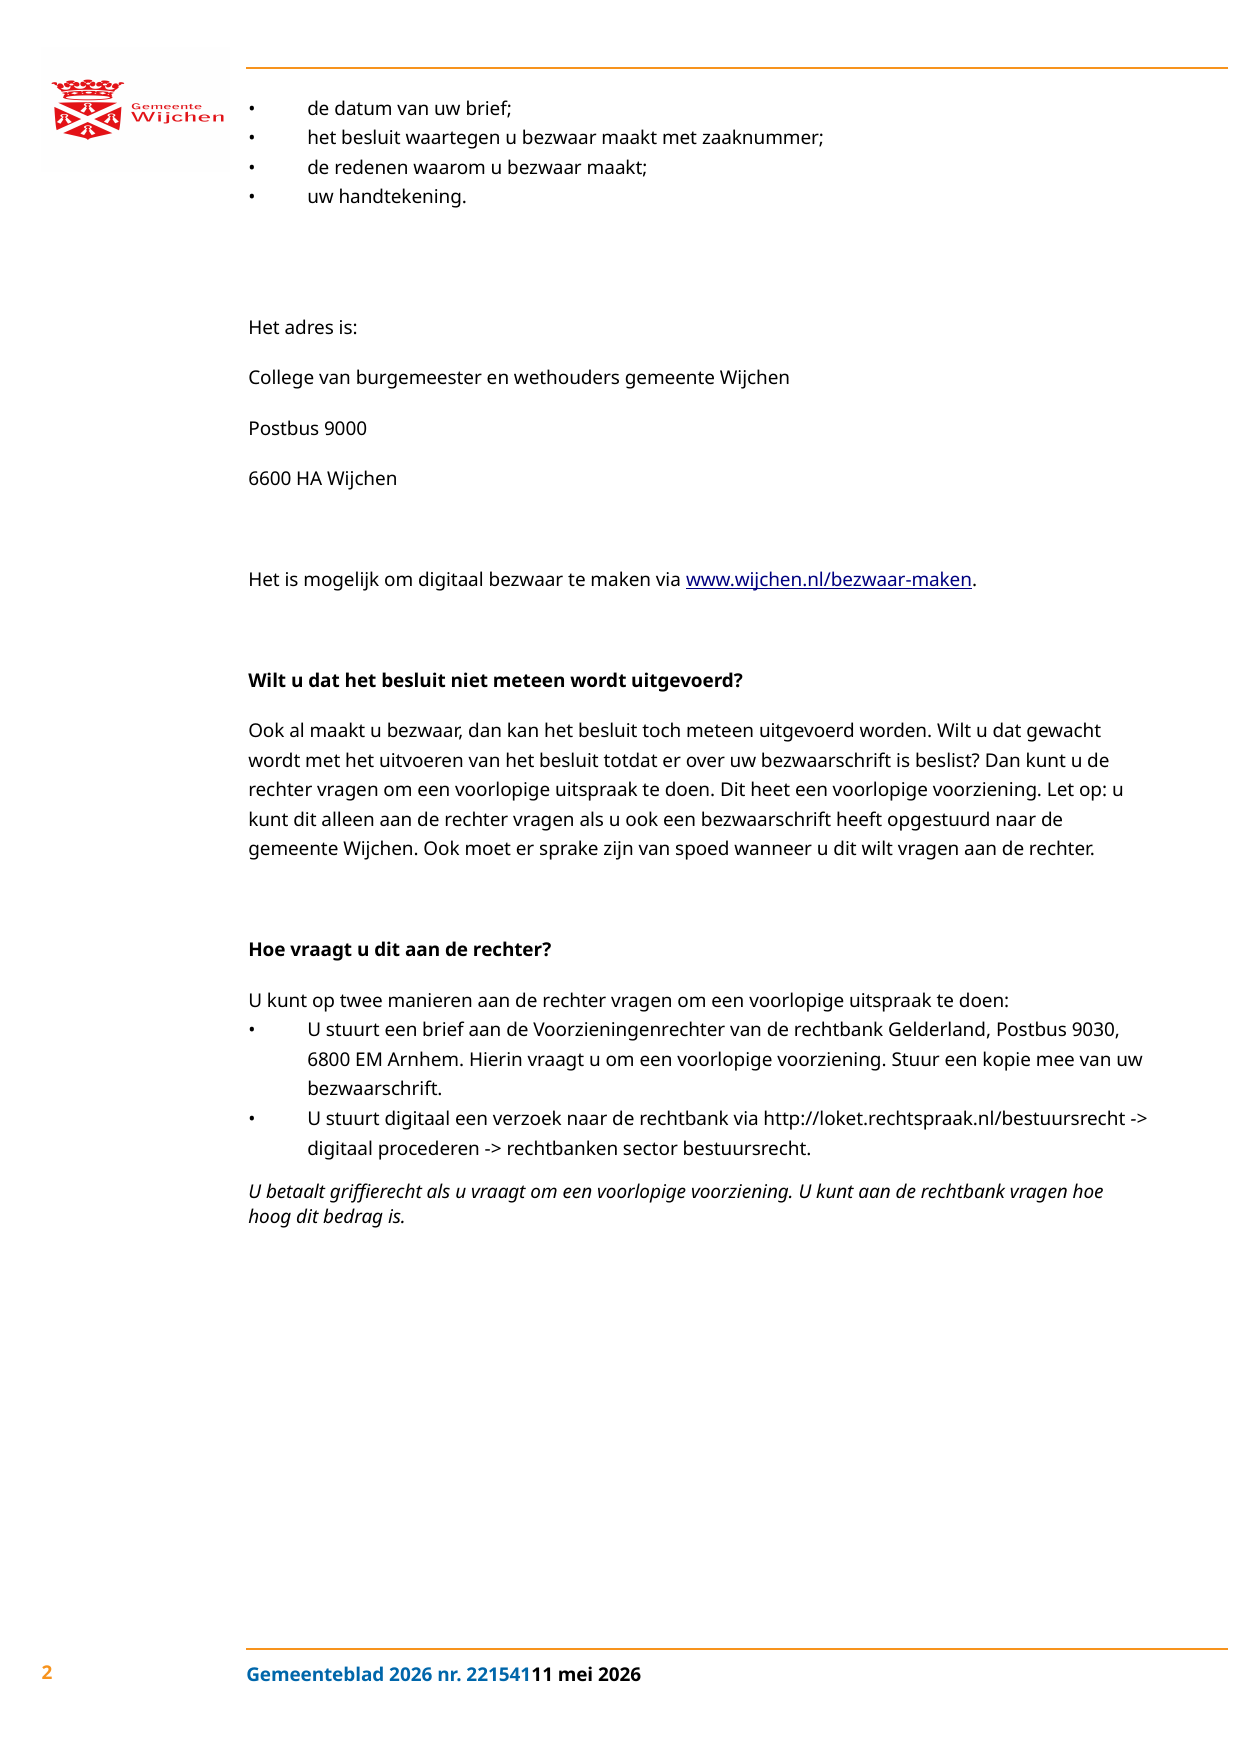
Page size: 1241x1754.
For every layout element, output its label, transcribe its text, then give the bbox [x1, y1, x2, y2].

text Ook al maakt u bezwaar, dan kan het besluit toch meteen uitgevoerd worden. Wilt u dat gewacht wordt met het uitvoeren van het besluit totdat er over uw bezwaarschrift is beslist? Dan kunt u de rechter vragen om een voorlopige uitspraak te doen. Dit heet een voorlopige voorziening. Let op: u kunt dit alleen aan de rechter vragen als u ook een bezwaarschrift heeft opgestuurd naar de gemeente Wijchen. Ook moet er sprake zijn van spoed wanneer u dit wilt vragen aan de rechter. [248, 717, 1152, 861]
picture [41, 47, 231, 172]
text U kunt op twee manieren aan de rechter vragen om een voorlopige uitspraak te doen: [248, 987, 1152, 1013]
list de redenen waarom u bezwaar maakt; [248, 154, 1152, 180]
text Postbus 9000 [248, 415, 1152, 441]
text Het adres is: [248, 314, 1152, 340]
text Hoe vraagt u dit aan de rechter? [248, 936, 1152, 962]
list U stuurt een brief aan de Voorzieningenrechter van de rechtbank Gelderland, Postbus 9030, 6800 EM Arnhem. Hierin vraagt u om een voorlopige voorziening. Stuur een kopie mee van uw bezwaarschrift. [248, 1016, 1152, 1101]
text Wilt u dat het besluit niet meteen wordt uitgevoerd? [248, 667, 1152, 693]
text U betaalt griffierecht als u vraagt om een voorlopige voorziening. U kunt aan de rechtbank vragen hoe hoog dit bedrag is. [248, 1178, 1152, 1229]
text College van burgemeester en wethouders gemeente Wijchen [248, 364, 1152, 390]
list het besluit waartegen u bezwaar maakt met zaaknummer; [248, 124, 1152, 150]
list U stuurt digitaal een verzoek naar de rechtbank via http://loket.rechtspraak.nl/bestuursrecht -> digitaal procederen -> rechtbanken sector bestuursrecht. [248, 1105, 1152, 1161]
text 6600 HA Wijchen [248, 465, 1152, 491]
list uw handtekening. [248, 183, 1152, 209]
list de datum van uw brief; [248, 95, 1152, 121]
text Het is mogelijk om digitaal bezwaar te maken via www.wijchen.nl/bezwaar-maken. [248, 566, 1152, 592]
